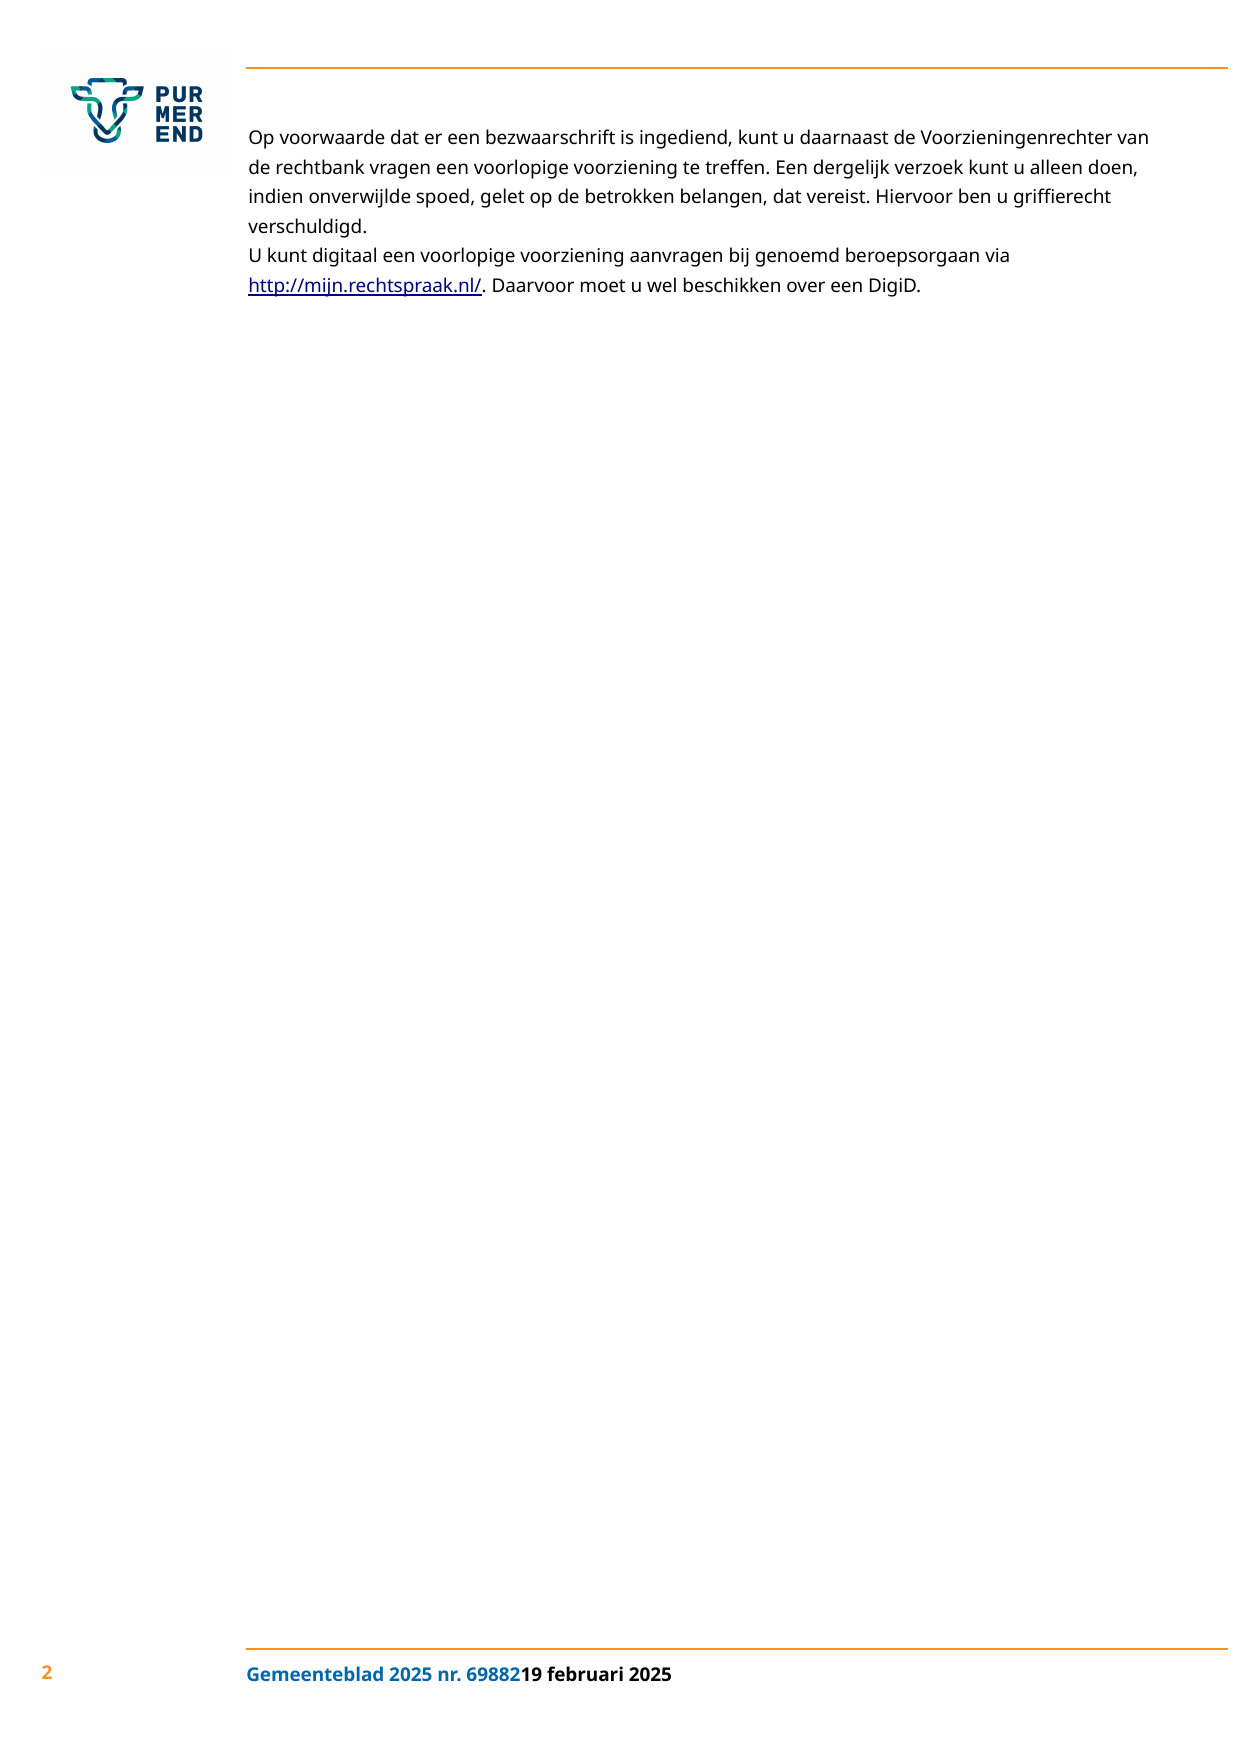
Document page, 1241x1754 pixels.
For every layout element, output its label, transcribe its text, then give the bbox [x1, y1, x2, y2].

text U kunt digitaal een voorlopige voorziening aanvragen bij genoemd beroepsorgaan via http://mijn.rechtspraak.nl/. Daarvoor moet u wel beschikken over een DigiD. [248, 243, 1152, 298]
text Op voorwaarde dat er een bezwaarschrift is ingediend, kunt u daarnaast de Voorzieningenrechter van de rechtbank vragen een voorlopige voorziening te treffen. Een dergelijk verzoek kunt u alleen doen, indien onverwijlde spoed, gelet op de betrokken belangen, dat vereist. Hiervoor ben u griffierecht verschuldigd. [248, 124, 1152, 239]
picture [41, 47, 231, 172]
